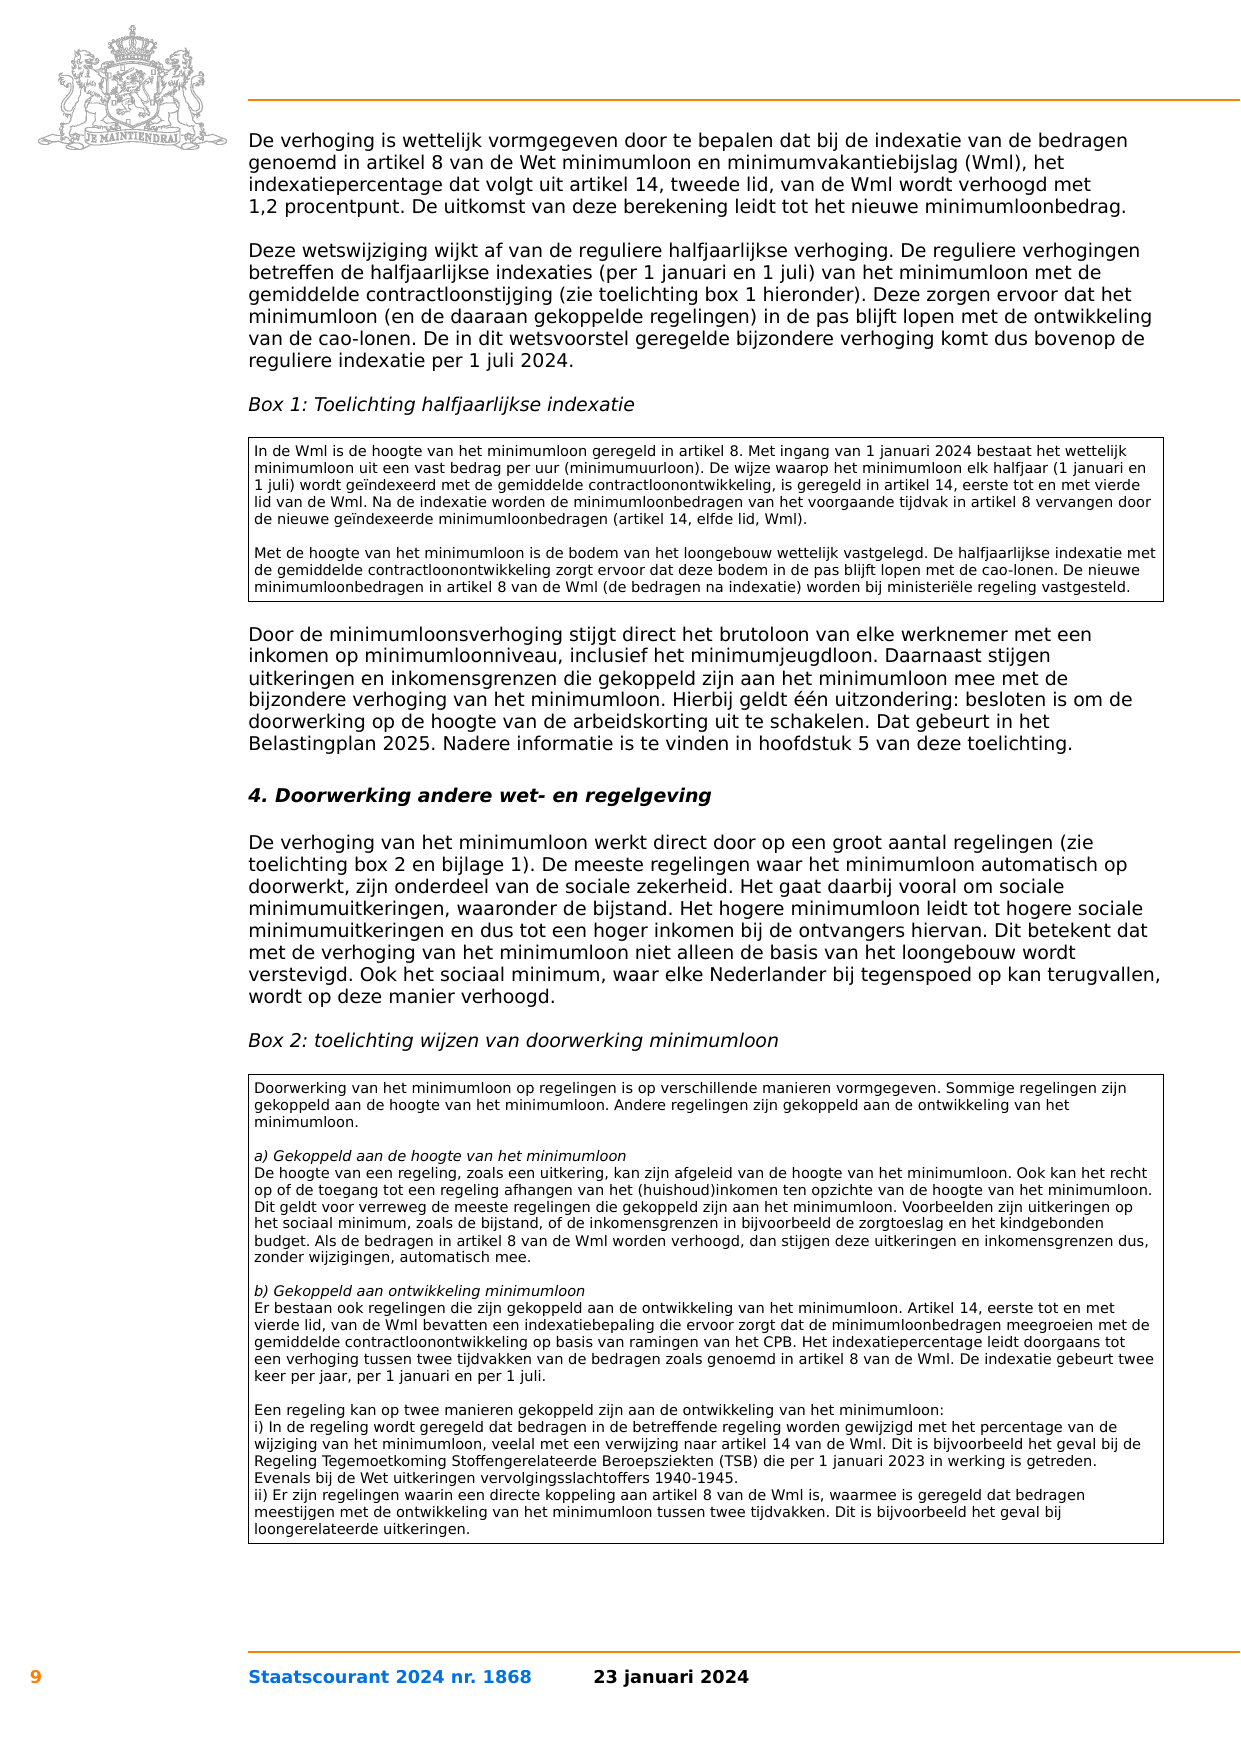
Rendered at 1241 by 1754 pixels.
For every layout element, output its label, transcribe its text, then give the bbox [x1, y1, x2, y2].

table_cell Met de hoogte van het minimumloon is de bodem van het loongebouw wettelijk vastgelegd. De halfjaarlijkse indexatie met de gemiddelde contractloonontwikkeling zorgt ervoor dat deze bodem in de pas blijft lopen met de cao-lonen. De nieuwe minimumloonbedragen in artikel 8 van de Wml (de bedragen na indexatie) worden bij ministeriële regeling vastgesteld. [249, 545, 1163, 601]
picture [38, 25, 227, 150]
text Door de minimumloonsverhoging stijgt direct het brutoloon van elke werknemer met een inkomen op minimumloonniveau, inclusief het minimumjeugdloon. Daarnaast stijgen uitkeringen en inkomensgrenzen die gekoppeld zijn aan het minimumloon mee met de bijzondere verhoging van het minimumloon. Hierbij geldt één uitzondering: besloten is om de doorwerking op de hoogte van de arbeidskorting uit te schakelen. Dat gebeurt in het Belastingplan 2025. Nadere informatie is te vinden in hoofdstuk 5 van deze toelichting. [248, 623, 1163, 755]
table_cell [249, 528, 1163, 545]
table_cell a) Gekoppeld aan de hoogte van het minimumloon [249, 1148, 1163, 1164]
table_cell i) In de regeling wordt geregeld dat bedragen in de betreffende regeling worden gewijzigd met het percentage van de wijziging van het minimumloon, veelal met een verwijzing naar artikel 14 van de Wml. Dit is bijvoorbeeld het geval bij de Regeling Tegemoetkoming Stoffengerelateerde Beroepsziekten (TSB) die per 1 januari 2023 in werking is getreden. Evenals bij de Wet uitkeringen vervolgingsslachtoffers 1940-1945. [249, 1419, 1163, 1487]
text Deze wetswijziging wijkt af van de reguliere halfjaarlijkse verhoging. De reguliere verhogingen betreffen de halfjaarlijkse indexaties (per 1 januari en 1 juli) van het minimumloon met de gemiddelde contractloonstijging (zie toelichting box 1 hieronder). Deze zorgen ervoor dat het minimumloon (en de daaraan gekoppelde regelingen) in de pas blijft lopen met de ontwikkeling van de cao-lonen. De in dit wetsvoorstel geregelde bijzondere verhoging komt dus bovenop de reguliere indexatie per 1 juli 2024. [248, 240, 1163, 372]
table_cell De hoogte van een regeling, zoals een uitkering, kan zijn afgeleid van de hoogte van het minimumloon. Ook kan het recht op of de toegang tot een regeling afhangen van het (huishoud)inkomen ten opzichte van de hoogte van het minimumloon. [249, 1165, 1163, 1198]
text Box 1: Toelichting halfjaarlijkse indexatie [248, 393, 1163, 415]
table_cell [249, 1266, 1163, 1283]
table_cell Een regeling kan op twee manieren gekoppeld zijn aan de ontwikkeling van het minimumloon: [249, 1402, 1163, 1419]
text De verhoging is wettelijk vormgegeven door te bepalen dat bij de indexatie van de bedragen genoemd in artikel 8 van de Wet minimumloon en minimumvakantiebijslag (Wml), het indexatiepercentage dat volgt uit artikel 14, tweede lid, van de Wml wordt verhoogd met 1,2 procentpunt. De uitkomst van deze berekening leidt tot het nieuwe minimumloonbedrag. [248, 130, 1163, 218]
text De verhoging van het minimumloon werkt direct door op een groot aantal regelingen (zie toelichting box 2 en bijlage 1). De meeste regelingen waar het minimumloon automatisch op doorwerkt, zijn onderdeel van de sociale zekerheid. Het gaat daarbij vooral om sociale minimumuitkeringen, waaronder de bijstand. Het hogere minimumloon leidt tot hogere sociale minimumuitkeringen en dus tot een hoger inkomen bij de ontvangers hiervan. Dit betekent dat met de verhoging van het minimumloon niet alleen de basis van het loongebouw wordt verstevigd. Ook het sociaal minimum, waar elke Nederlander bij tegenspoed op kan terugvallen, wordt op deze manier verhoogd. [248, 832, 1163, 1008]
table_cell Er bestaan ook regelingen die zijn gekoppeld aan de ontwikkeling van het minimumloon. Artikel 14, eerste tot en met vierde lid, van de Wml bevatten een indexatiebepaling die ervoor zorgt dat de minimumloonbedragen meegroeien met de gemiddelde contractloonontwikkeling op basis van ramingen van het CPB. Het indexatiepercentage leidt doorgaans tot een verhoging tussen twee tijdvakken van de bedragen zoals genoemd in artikel 8 van de Wml. De indexatie gebeurt twee keer per jaar, per 1 januari en per 1 juli. [249, 1300, 1163, 1385]
table_cell [249, 1385, 1163, 1402]
text Box 2: toelichting wijzen van doorwerking minimumloon [248, 1030, 1163, 1052]
table_cell ii) Er zijn regelingen waarin een directe koppeling aan artikel 8 van de Wml is, waarmee is geregeld dat bedragen meestijgen met de ontwikkeling van het minimumloon tussen twee tijdvakken. Dit is bijvoorbeeld het geval bij loongerelateerde uitkeringen. [249, 1487, 1163, 1543]
table_cell b) Gekoppeld aan ontwikkeling minimumloon [249, 1283, 1163, 1300]
subtitle 4. Doorwerking andere wet- en regelgeving [248, 785, 1163, 807]
table_header Doorwerking van het minimumloon op regelingen is op verschillende manieren vormgegeven. Sommige regelingen zijn gekoppeld aan de hoogte van het minimumloon. Andere regelingen zijn gekoppeld aan de ontwikkeling van het minimumloon. [249, 1075, 1163, 1131]
table_cell [249, 1131, 1163, 1147]
table_cell Dit geldt voor verreweg de meeste regelingen die gekoppeld zijn aan het minimumloon. Voorbeelden zijn uitkeringen op het sociaal minimum, zoals de bijstand, of de inkomensgrenzen in bijvoorbeeld de zorgtoeslag en het kindgebonden budget. Als de bedragen in artikel 8 van de Wml worden verhoogd, dan stijgen deze uitkeringen en inkomensgrenzen dus, zonder wijzigingen, automatisch mee. [249, 1199, 1163, 1266]
table_header In de Wml is de hoogte van het minimumloon geregeld in artikel 8. Met ingang van 1 januari 2024 bestaat het wettelijk minimumloon uit een vast bedrag per uur (minimumuurloon). De wijze waarop het minimumloon elk halfjaar (1 januari en 1 juli) wordt geïndexeerd met de gemiddelde contractloonontwikkeling, is geregeld in artikel 14, eerste tot en met vierde lid van de Wml. Na de indexatie worden de minimumloonbedragen van het voorgaande tijdvak in artikel 8 vervangen door de nieuwe geïndexeerde minimumloonbedragen (artikel 14, elfde lid, Wml). [249, 438, 1163, 528]
